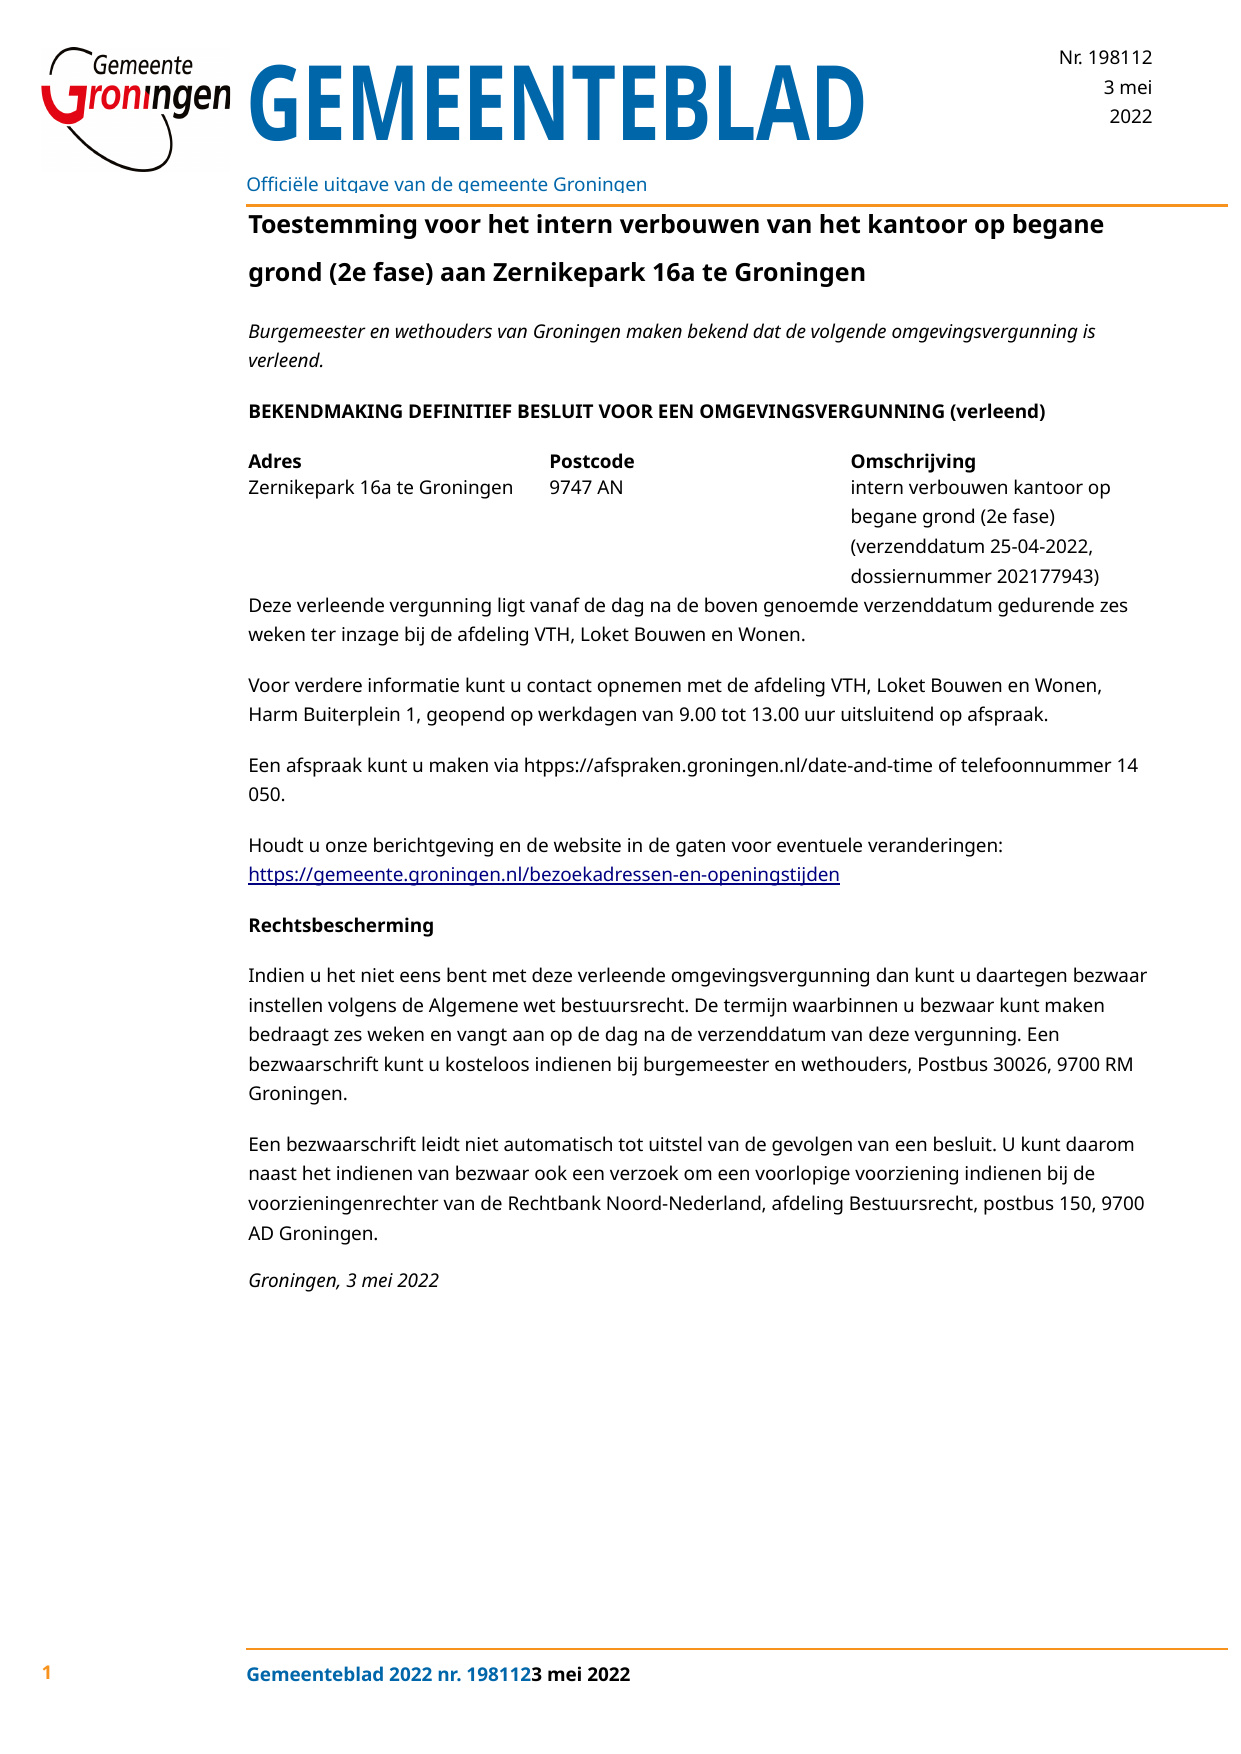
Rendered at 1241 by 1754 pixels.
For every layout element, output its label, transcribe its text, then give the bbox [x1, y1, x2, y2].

table_header Omschrijving [850, 449, 1152, 474]
text Rechtsbescherming [248, 912, 1152, 938]
table_cell 9747 AN [549, 474, 850, 589]
text Deze verleende vergunning ligt vanaf de dag na de boven genoemde verzenddatum gedurende zes weken ter inzage bij de afdeling VTH, Loket Bouwen en Wonen. [248, 592, 1152, 647]
text Een bezwaarschrift leidt niet automatisch tot uitstel van de gevolgen van een besluit. U kunt daarom naast het indienen van bezwaar ook een verzoek om een voorlopige voorziening indienen bij de voorzieningenrechter van de Rechtbank Noord-Nederland, afdeling Bestuursrecht, postbus 150, 9700 AD Groningen. [248, 1131, 1152, 1246]
text BEKENDMAKING DEFINITIEF BESLUIT VOOR EEN OMGEVINGSVERGUNNING (verleend) [248, 398, 1152, 424]
picture [41, 47, 231, 172]
text Toestemming voor het intern verbouwen van het kantoor op begane grond (2e fase) aan Zernikepark 16a te Groningen [248, 207, 1152, 288]
table_header Postcode [549, 449, 850, 474]
table_header Adres [248, 449, 549, 474]
table_cell intern verbouwen kantoor op begane grond (2e fase) (verzenddatum 25-04-2022, dossiernummer 202177943) [850, 474, 1152, 589]
text Voor verdere informatie kunt u contact opnemen met de afdeling VTH, Loket Bouwen en Wonen, Harm Buiterplein 1, geopend op werkdagen van 9.00 tot 13.00 uur uitsluitend op afspraak. [248, 672, 1152, 727]
text Groningen, 3 mei 2022 [248, 1268, 1152, 1293]
table_cell Zernikepark 16a te Groningen [248, 474, 549, 589]
text Burgemeester en wethouders van Groningen maken bekend dat de volgende omgevingsvergunning is verleend. [248, 318, 1152, 373]
text Houdt u onze berichtgeving en de website in de gaten voor eventuele veranderingen: https://gemeente.groningen.nl/bezoekadressen-en-openingstijden [248, 832, 1152, 887]
text Een afspraak kunt u maken via htpps://afspraken.groningen.nl/date-and-time of telefoonnummer 14 050. [248, 752, 1152, 807]
text Indien u het niet eens bent met deze verleende omgevingsvergunning dan kunt u daartegen bezwaar instellen volgens de Algemene wet bestuursrecht. De termijn waarbinnen u bezwaar kunt maken bedraagt zes weken en vangt aan op de dag na de verzenddatum van deze vergunning. Een bezwaarschrift kunt u kosteloos indienen bij burgemeester en wethouders, Postbus 30026, 9700 RM Groningen. [248, 962, 1152, 1106]
